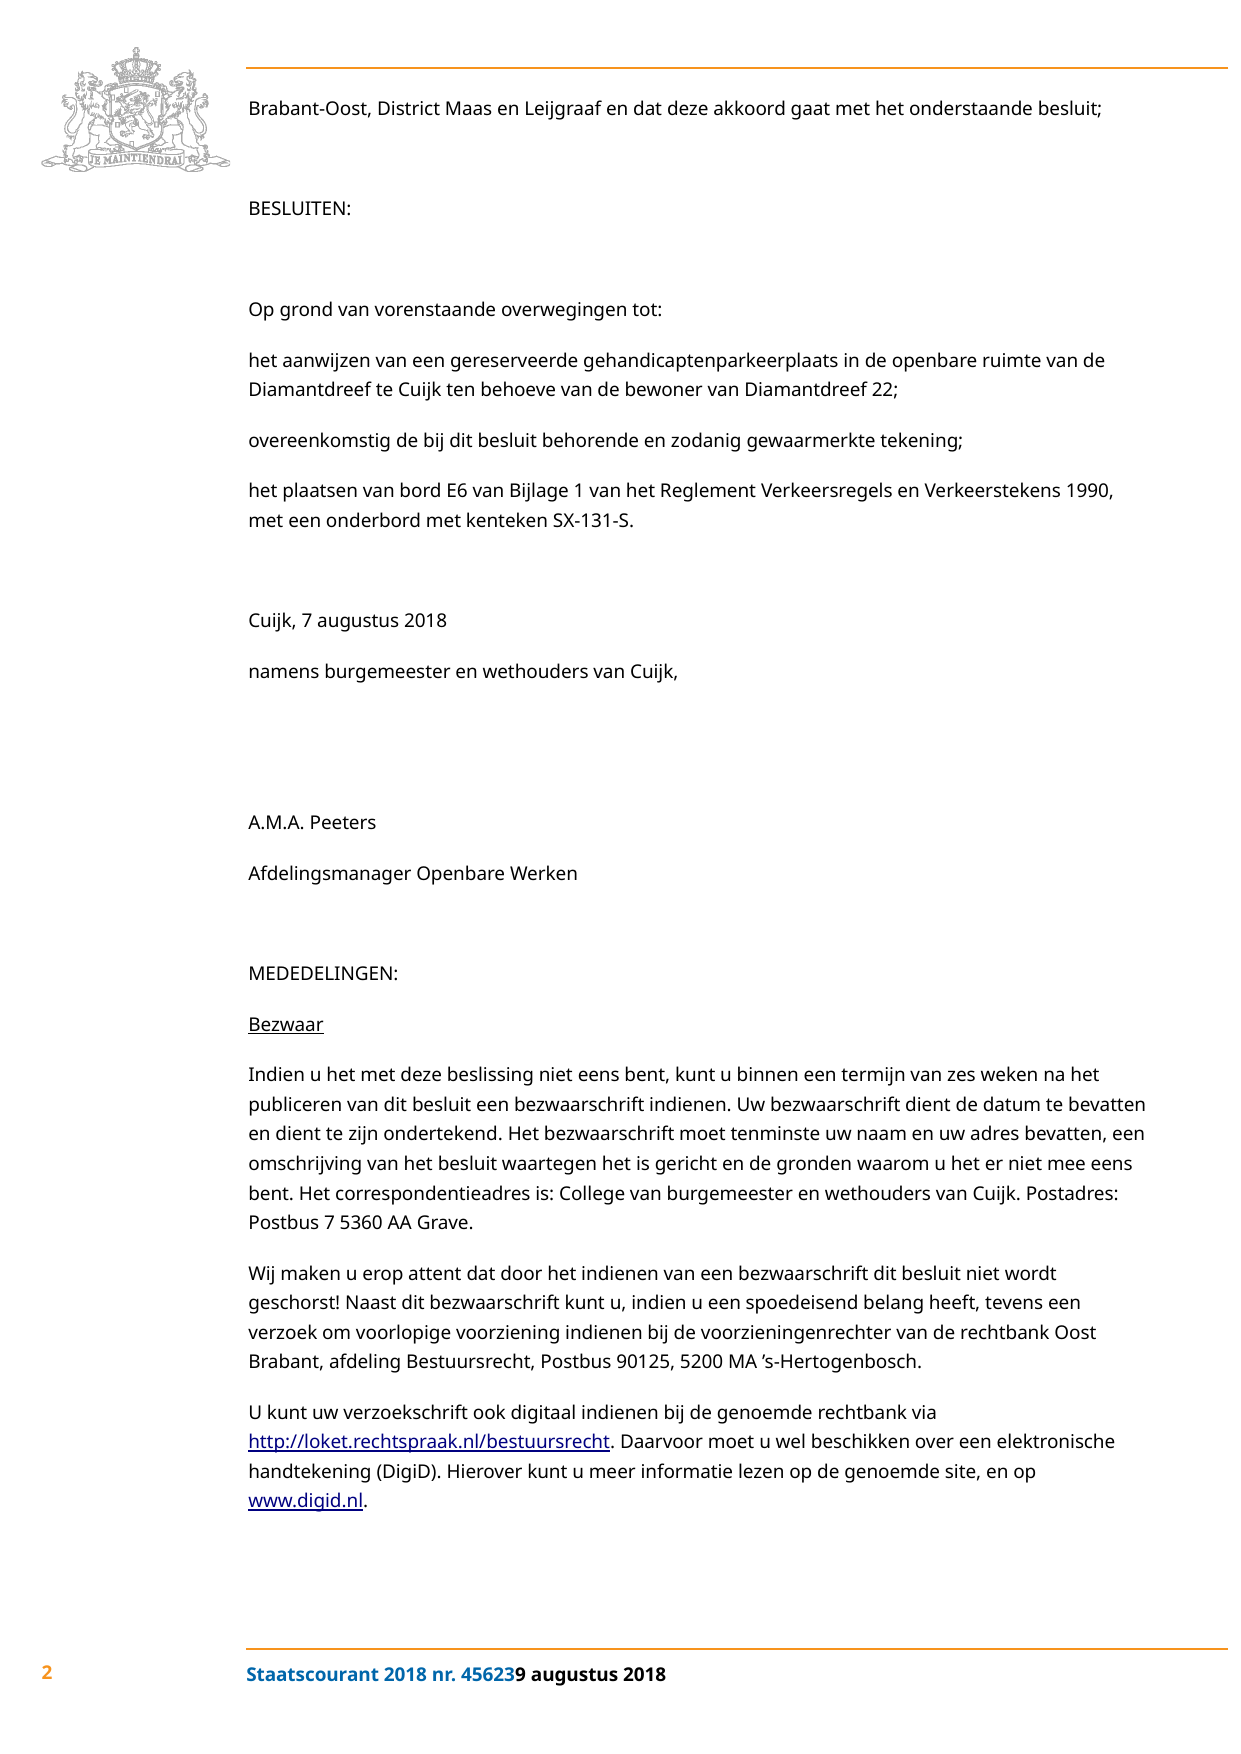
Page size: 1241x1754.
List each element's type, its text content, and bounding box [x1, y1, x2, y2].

text A.M.A. Peeters [248, 809, 1152, 835]
text overeenkomstig de bij dit besluit behorende en zodanig gewaarmerkte tekening; [248, 427, 1152, 453]
text Brabant-Oost, District Maas en Leijgraaf en dat deze akkoord gaat met het onderstaande besluit; [248, 95, 1152, 121]
text Bezwaar [248, 1011, 1152, 1037]
picture [41, 47, 231, 172]
text het plaatsen van bord E6 van Bijlage 1 van het Reglement Verkeersregels en Verkeerstekens 1990, met een onderbord met kenteken SX-131-S. [248, 477, 1152, 533]
text BESLUITEN: [248, 196, 1152, 221]
text het aanwijzen van een gereserveerde gehandicaptenparkeerplaats in de openbare ruimte van de Diamantdreef te Cuijk ten behoeve van de bewoner van Diamantdreef 22; [248, 347, 1152, 402]
text Indien u het met deze beslissing niet eens bent, kunt u binnen een termijn van zes weken na het publiceren van dit besluit een bezwaarschrift indienen. Uw bezwaarschrift dient de datum te bevatten en dient te zijn ondertekend. Het bezwaarschrift moet tenminste uw naam en uw adres bevatten, een omschrijving van het besluit waartegen het is gericht en de gronden waarom u het er niet mee eens bent. Het correspondentieadres is: College van burgemeester en wethouders van Cuijk. Postadres: Postbus 7 5360 AA Grave. [248, 1061, 1152, 1235]
text U kunt uw verzoekschrift ook digitaal indienen bij de genoemde rechtbank via http://loket.rechtspraak.nl/bestuursrecht. Daarvoor moet u wel beschikken over een elektronische handtekening (DigiD). Hierover kunt u meer informatie lezen op de genoemde site, en op www.digid.nl. [248, 1399, 1152, 1513]
text Op grond van vorenstaande overwegingen tot: [248, 296, 1152, 322]
text namens burgemeester en wethouders van Cuijk, [248, 658, 1152, 684]
text Cuijk, 7 augustus 2018 [248, 608, 1152, 633]
text MEDEDELINGEN: [248, 961, 1152, 986]
text Afdelingsmanager Openbare Werken [248, 860, 1152, 886]
text Wij maken u erop attent dat door het indienen van een bezwaarschrift dit besluit niet wordt geschorst! Naast dit bezwaarschrift kunt u, indien u een spoedeisend belang heeft, tevens een verzoek om voorlopige voorziening indienen bij de voorzieningenrechter van de rechtbank Oost Brabant, afdeling Bestuursrecht, Postbus 90125, 5200 MA ’s-Hertogenbosch. [248, 1260, 1152, 1374]
